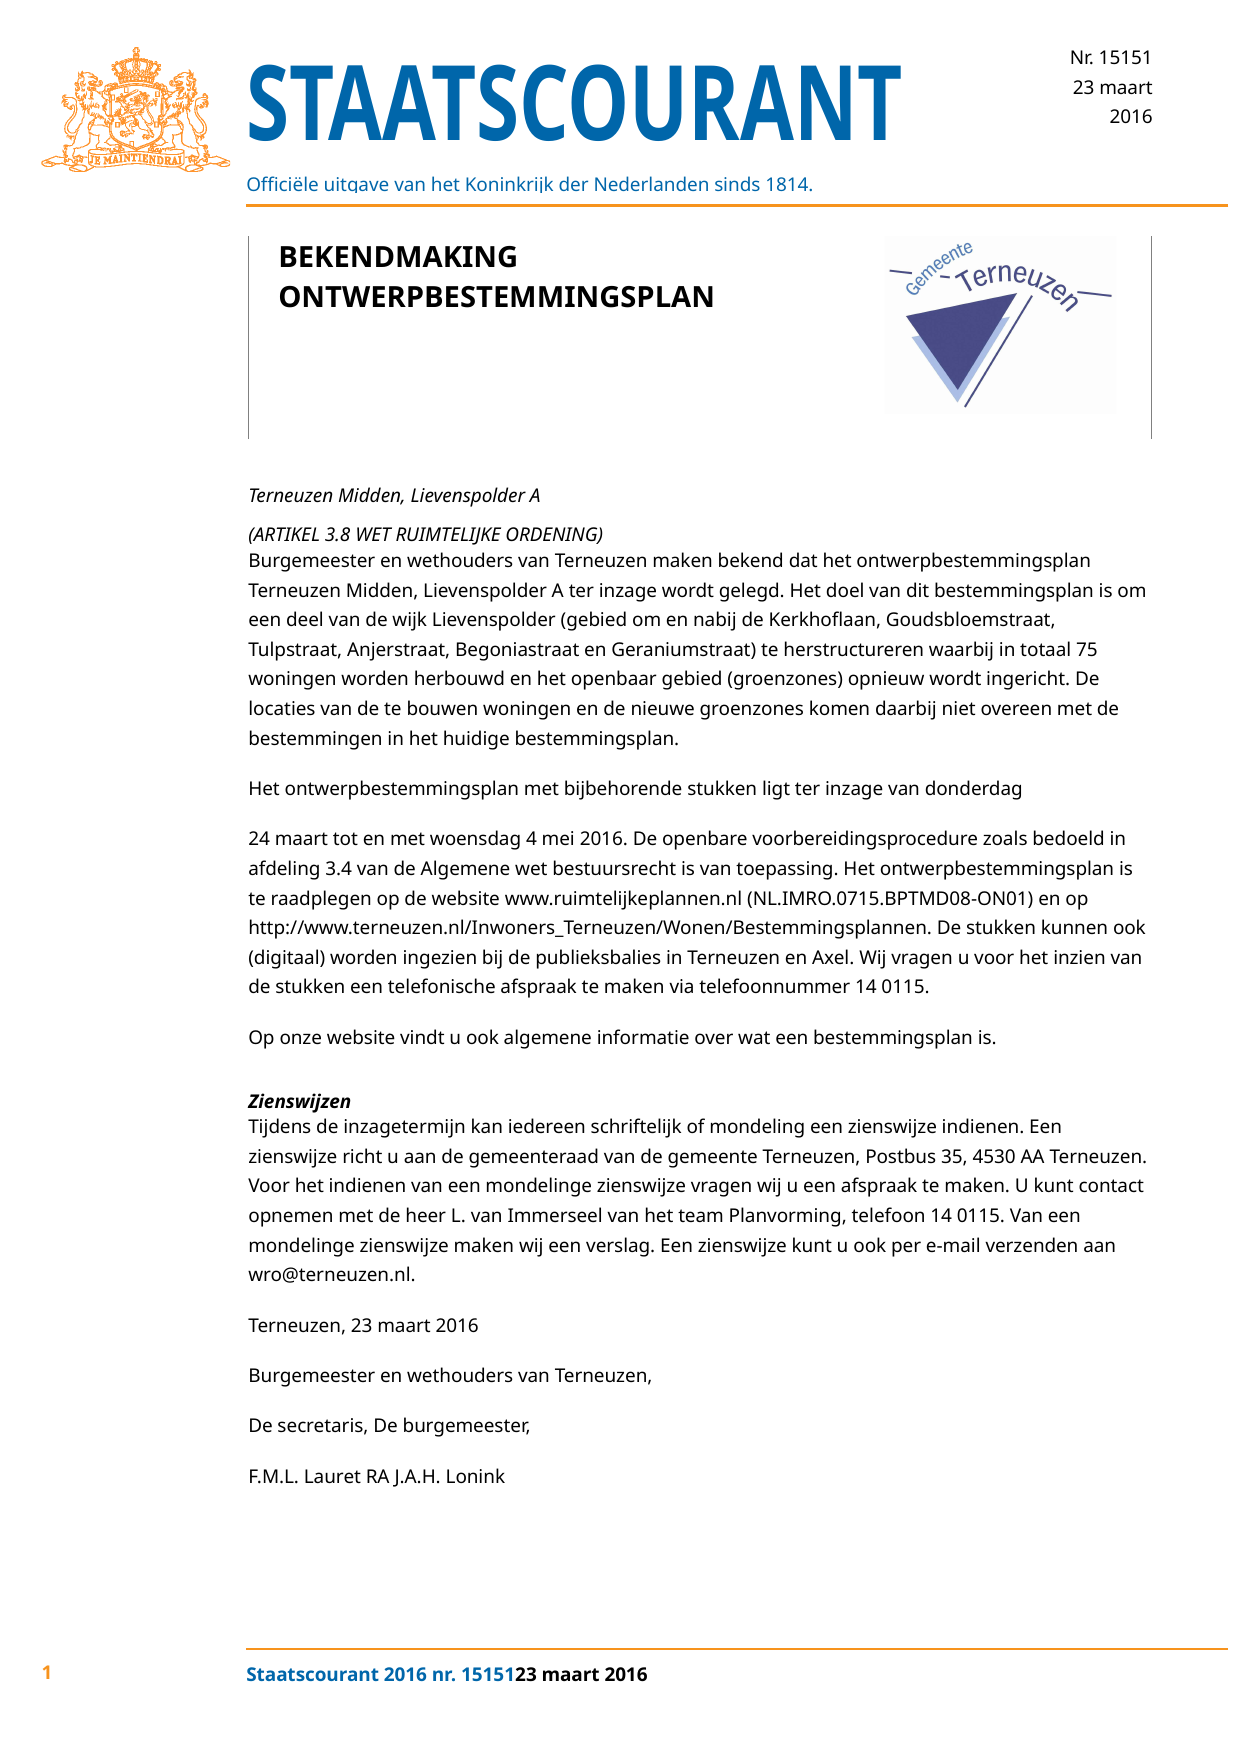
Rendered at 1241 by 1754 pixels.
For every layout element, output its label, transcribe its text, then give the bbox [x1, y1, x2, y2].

text Op onze website vindt u ook algemene informatie over wat een bestemmingsplan is. [248, 1024, 1152, 1049]
text Het ontwerpbestemmingsplan met bijbehorende stukken ligt ter inzage van donderdag [248, 775, 1152, 801]
picture [41, 47, 231, 172]
text Burgemeester en wethouders van Terneuzen, [248, 1362, 1152, 1388]
text Burgemeester en wethouders van Terneuzen maken bekend dat het ontwerpbestemmingsplan Terneuzen Midden, Lievenspolder A ter inzage wordt gelegd. Het doel van dit bestemmingsplan is om een deel van de wijk Lievenspolder (gebied om en nabij de Kerkhoflaan, Goudsbloemstraat, Tulpstraat, Anjerstraat, Begoniastraat en Geraniumstraat) te herstructureren waarbij in totaal 75 woningen worden herbouwd en het openbaar gebied (groenzones) opnieuw wordt ingericht. De locaties van de te bouwen woningen en de nieuwe groenzones komen daarbij niet overeen met de bestemmingen in het huidige bestemmingsplan. [248, 547, 1152, 750]
table_header [850, 236, 884, 413]
text Terneuzen, 23 maart 2016 [248, 1312, 1152, 1338]
text Terneuzen Midden, Lievenspolder A [248, 482, 1152, 508]
text Zienswijzen [248, 1088, 1152, 1113]
picture [884, 236, 1117, 414]
table_header BEKENDMAKING ONTWERPBESTEMMINGSPLAN [249, 236, 850, 439]
text F.M.L. Lauret RA J.A.H. Lonink [248, 1463, 1152, 1489]
table_header [850, 414, 1151, 439]
table_header [1117, 236, 1151, 413]
text (ARTIKEL 3.8 WET RUIMTELIJKE ORDENING) [248, 521, 1152, 547]
text 24 maart tot en met woensdag 4 mei 2016. De openbare voorbereidingsprocedure zoals bedoeld in afdeling 3.4 van de Algemene wet bestuursrecht is van toepassing. Het ontwerpbestemmingsplan is te raadplegen op de website www.ruimtelijkeplannen.nl (NL.IMRO.0715.BPTMD08-ON01) en op http://www.terneuzen.nl/Inwoners_Terneuzen/Wonen/Bestemmingsplannen. De stukken kunnen ook (digitaal) worden ingezien bij de publieksbalies in Terneuzen en Axel. Wij vragen u voor het inzien van de stukken een telefonische afspraak te maken via telefoonnummer 14 0115. [248, 826, 1152, 999]
text Tijdens de inzagetermijn kan iedereen schriftelijk of mondeling een zienswijze indienen. Een zienswijze richt u aan de gemeenteraad van de gemeente Terneuzen, Postbus 35, 4530 AA Terneuzen. Voor het indienen van een mondelinge zienswijze vragen wij u een afspraak te maken. U kunt contact opnemen met de heer L. van Immerseel van het team Planvorming, telefoon 14 0115. Van een mondelinge zienswijze maken wij een verslag. Een zienswijze kunt u ook per e-mail verzenden aan wro@terneuzen.nl. [248, 1113, 1152, 1287]
text De secretaris, De burgemeester, [248, 1413, 1152, 1438]
